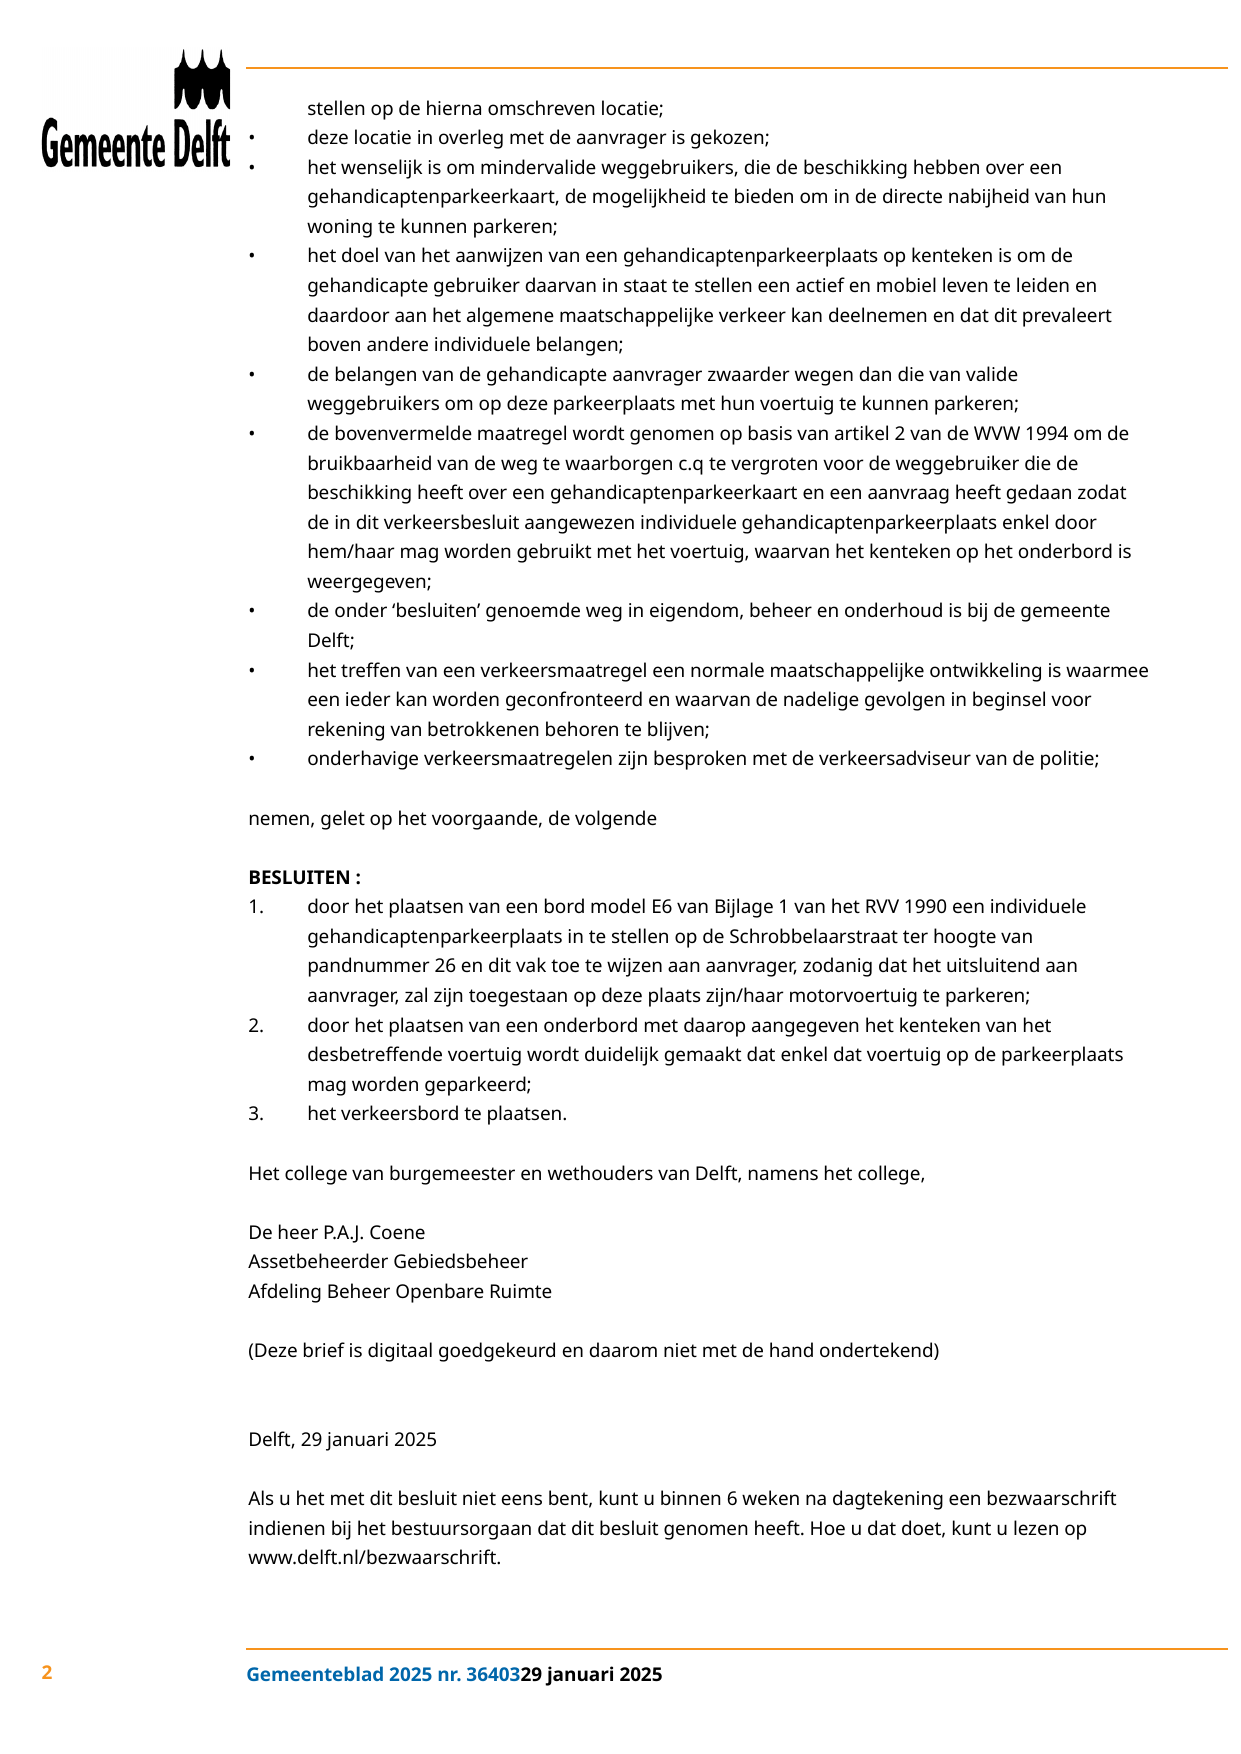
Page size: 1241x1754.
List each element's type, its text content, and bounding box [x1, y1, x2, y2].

list het wenselijk is om mindervalide weggebruikers, die de beschikking hebben over een gehandicaptenparkeerkaart, de mogelijkheid te bieden om in de directe nabijheid van hun woning te kunnen parkeren; [248, 154, 1152, 239]
list door het plaatsen van een onderbord met daarop aangegeven het kenteken van het desbetreffende voertuig wordt duidelijk gemaakt dat enkel dat voertuig op de parkeerplaats mag worden geparkeerd; [248, 1012, 1152, 1097]
list deze locatie in overleg met de aanvrager is gekozen; [248, 124, 1152, 150]
text BESLUITEN : [248, 864, 1152, 890]
text Afdeling Beheer Openbare Ruimte [248, 1278, 1152, 1304]
picture [41, 47, 231, 172]
list door het plaatsen van een bord model E6 van Bijlage 1 van het RVV 1990 een individuele gehandicaptenparkeerplaats in te stellen op de Schrobbelaarstraat ter hoogte van pandnummer 26 en dit vak toe te wijzen aan aanvrager, zodanig dat het uitsluitend aan aanvrager, zal zijn toegestaan op deze plaats zijn/haar motorvoertuig te parkeren; [248, 893, 1152, 1008]
text Het college van burgemeester en wethouders van Delft, namens het college, [248, 1160, 1152, 1186]
list het verkeersbord te plaatsen. [248, 1101, 1152, 1126]
list de onder ‘besluiten’ genoemde weg in eigendom, beheer en onderhoud is bij de gemeente Delft; [248, 598, 1152, 653]
list de belangen van de gehandicapte aanvrager zwaarder wegen dan die van valide weggebruikers om op deze parkeerplaats met hun voertuig te kunnen parkeren; [248, 361, 1152, 416]
list het treffen van een verkeersmaatregel een normale maatschappelijke ontwikkeling is waarmee een ieder kan worden geconfronteerd en waarvan de nadelige gevolgen in beginsel voor rekening van betrokkenen behoren te blijven; [248, 657, 1152, 742]
list onderhavige verkeersmaatregelen zijn besproken met de verkeersadviseur van de politie; [248, 746, 1152, 771]
list stellen op de hierna omschreven locatie; [248, 95, 1152, 121]
list het doel van het aanwijzen van een gehandicaptenparkeerplaats op kenteken is om de gehandicapte gebruiker daarvan in staat te stellen een actief en mobiel leven te leiden en daardoor aan het algemene maatschappelijke verkeer kan deelnemen en dat dit prevaleert boven andere individuele belangen; [248, 243, 1152, 357]
text nemen, gelet op het voorgaande, de volgende [248, 805, 1152, 831]
list de bovenvermelde maatregel wordt genomen op basis van artikel 2 van de WVW 1994 om de bruikbaarheid van de weg te waarborgen c.q te vergroten voor de weggebruiker die de beschikking heeft over een gehandicaptenparkeerkaart en een aanvraag heeft gedaan zodat de in dit verkeersbesluit aangewezen individuele gehandicaptenparkeerplaats enkel door hem/haar mag worden gebruikt met het voertuig, waarvan het kenteken op het onderbord is weergegeven; [248, 420, 1152, 594]
text Assetbeheerder Gebiedsbeheer [248, 1248, 1152, 1274]
text Als u het met dit besluit niet eens bent, kunt u binnen 6 weken na dagtekening een bezwaarschrift indienen bij het bestuursorgaan dat dit besluit genomen heeft. Hoe u dat doet, kunt u lezen op www.delft.nl/bezwaarschrift. [248, 1485, 1152, 1570]
text De heer P.A.J. Coene [248, 1219, 1152, 1245]
text (Deze brief is digitaal goedgekeurd en daarom niet met de hand ondertekend) [248, 1337, 1152, 1363]
text Delft, 29 januari 2025 [248, 1426, 1152, 1452]
